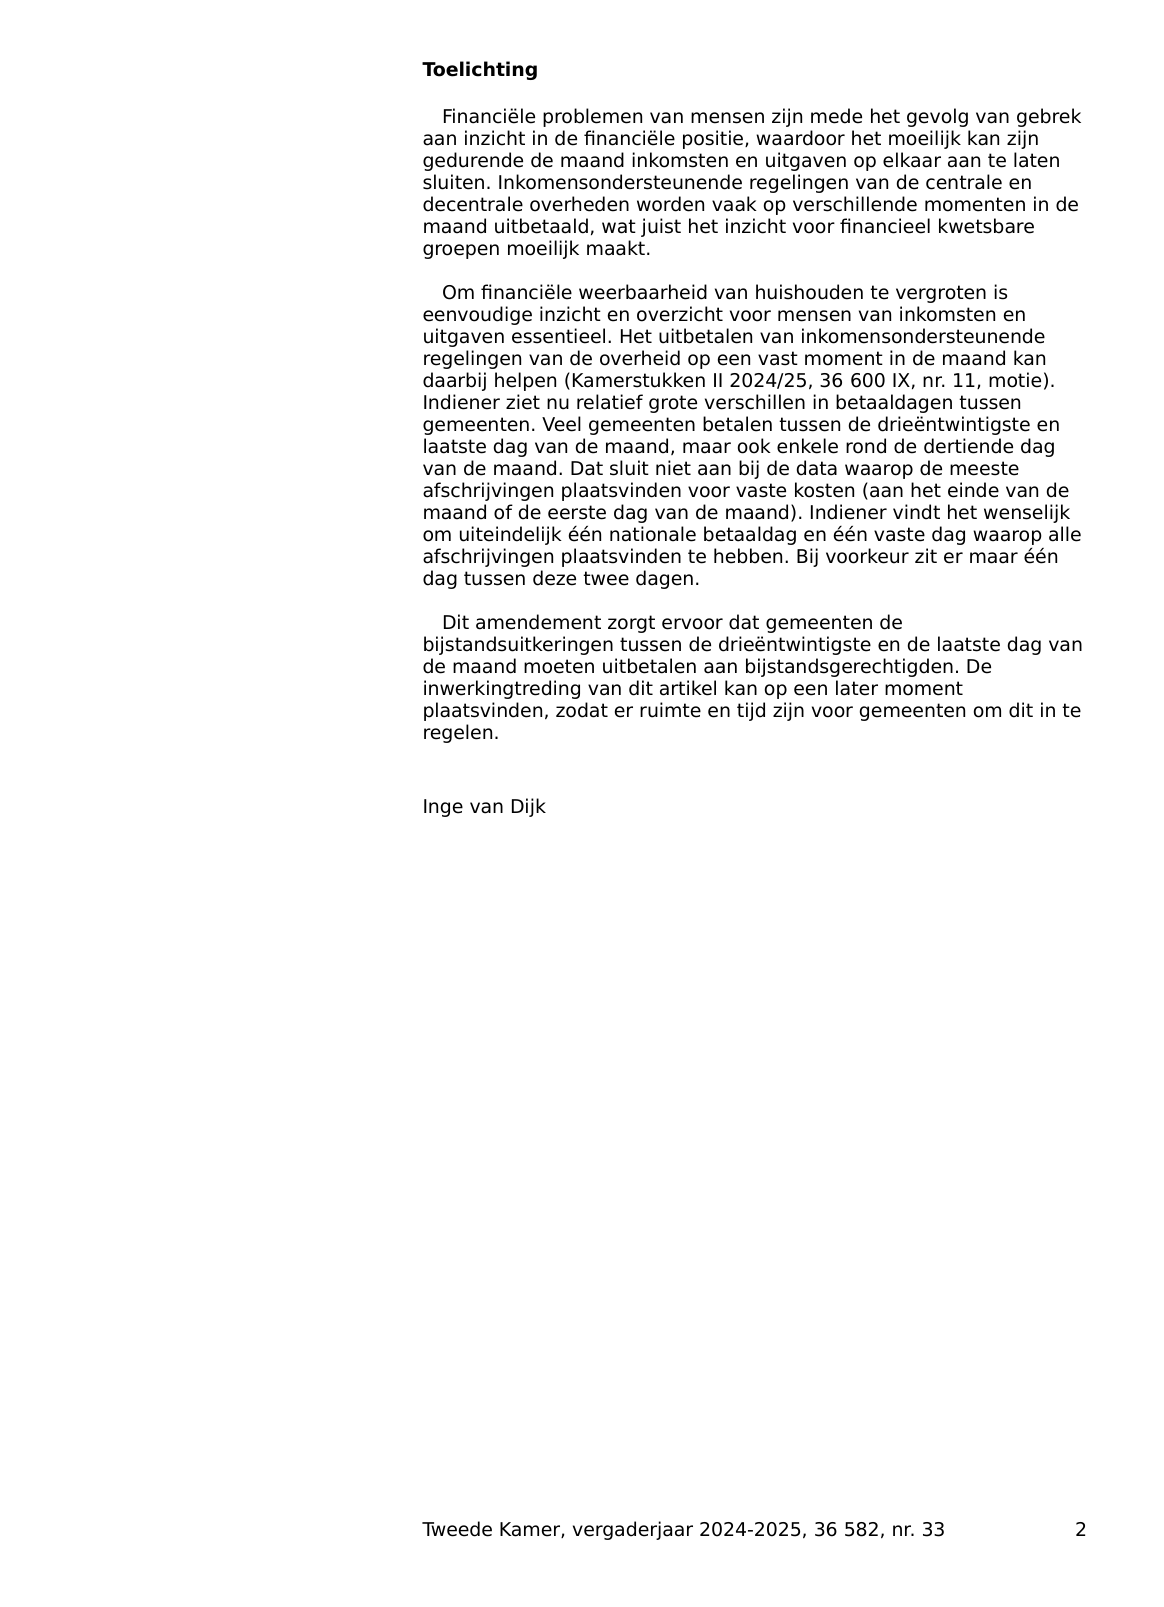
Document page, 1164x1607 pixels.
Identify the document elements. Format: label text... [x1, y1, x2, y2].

subtitle Toelichting [422, 59, 1087, 81]
text Financiële problemen van mensen zijn mede het gevolg van gebrek aan inzicht in de financiële positie, waardoor het moeilijk kan zijn gedurende de maand inkomsten en uitgaven op elkaar aan te laten sluiten. Inkomensondersteunende regelingen van de centrale en decentrale overheden worden vaak op verschillende momenten in de maand uitbetaald, wat juist het inzicht voor financieel kwetsbare groepen moeilijk maakt. [422, 106, 1087, 260]
text Om financiële weerbaarheid van huishouden te vergroten is eenvoudige inzicht en overzicht voor mensen van inkomsten en uitgaven essentieel. Het uitbetalen van inkomensondersteunende regelingen van de overheid op een vast moment in de maand kan daarbij helpen (Kamerstukken II 2024/25, 36 600 IX, nr. 11, motie). Indiener ziet nu relatief grote verschillen in betaaldagen tussen gemeenten. Veel gemeenten betalen tussen de drieëntwintigste en laatste dag van de maand, maar ook enkele rond de dertiende dag van de maand. Dat sluit niet aan bij de data waarop de meeste afschrijvingen plaatsvinden voor vaste kosten (aan het einde van de maand of de eerste dag van de maand). Indiener vindt het wenselijk om uiteindelijk één nationale betaaldag en één vaste dag waarop alle afschrijvingen plaatsvinden te hebben. Bij voorkeur zit er maar één dag tussen deze twee dagen. [422, 282, 1087, 590]
text Dit amendement zorgt ervoor dat gemeenten de bijstandsuitkeringen tussen de drieëntwintigste en de laatste dag van de maand moeten uitbetalen aan bijstandsgerechtigden. De inwerkingtreding van dit artikel kan op een later moment plaatsvinden, zodat er ruimte en tijd zijn voor gemeenten om dit in te regelen. [422, 612, 1087, 744]
text Inge van Dijk [422, 774, 1087, 818]
